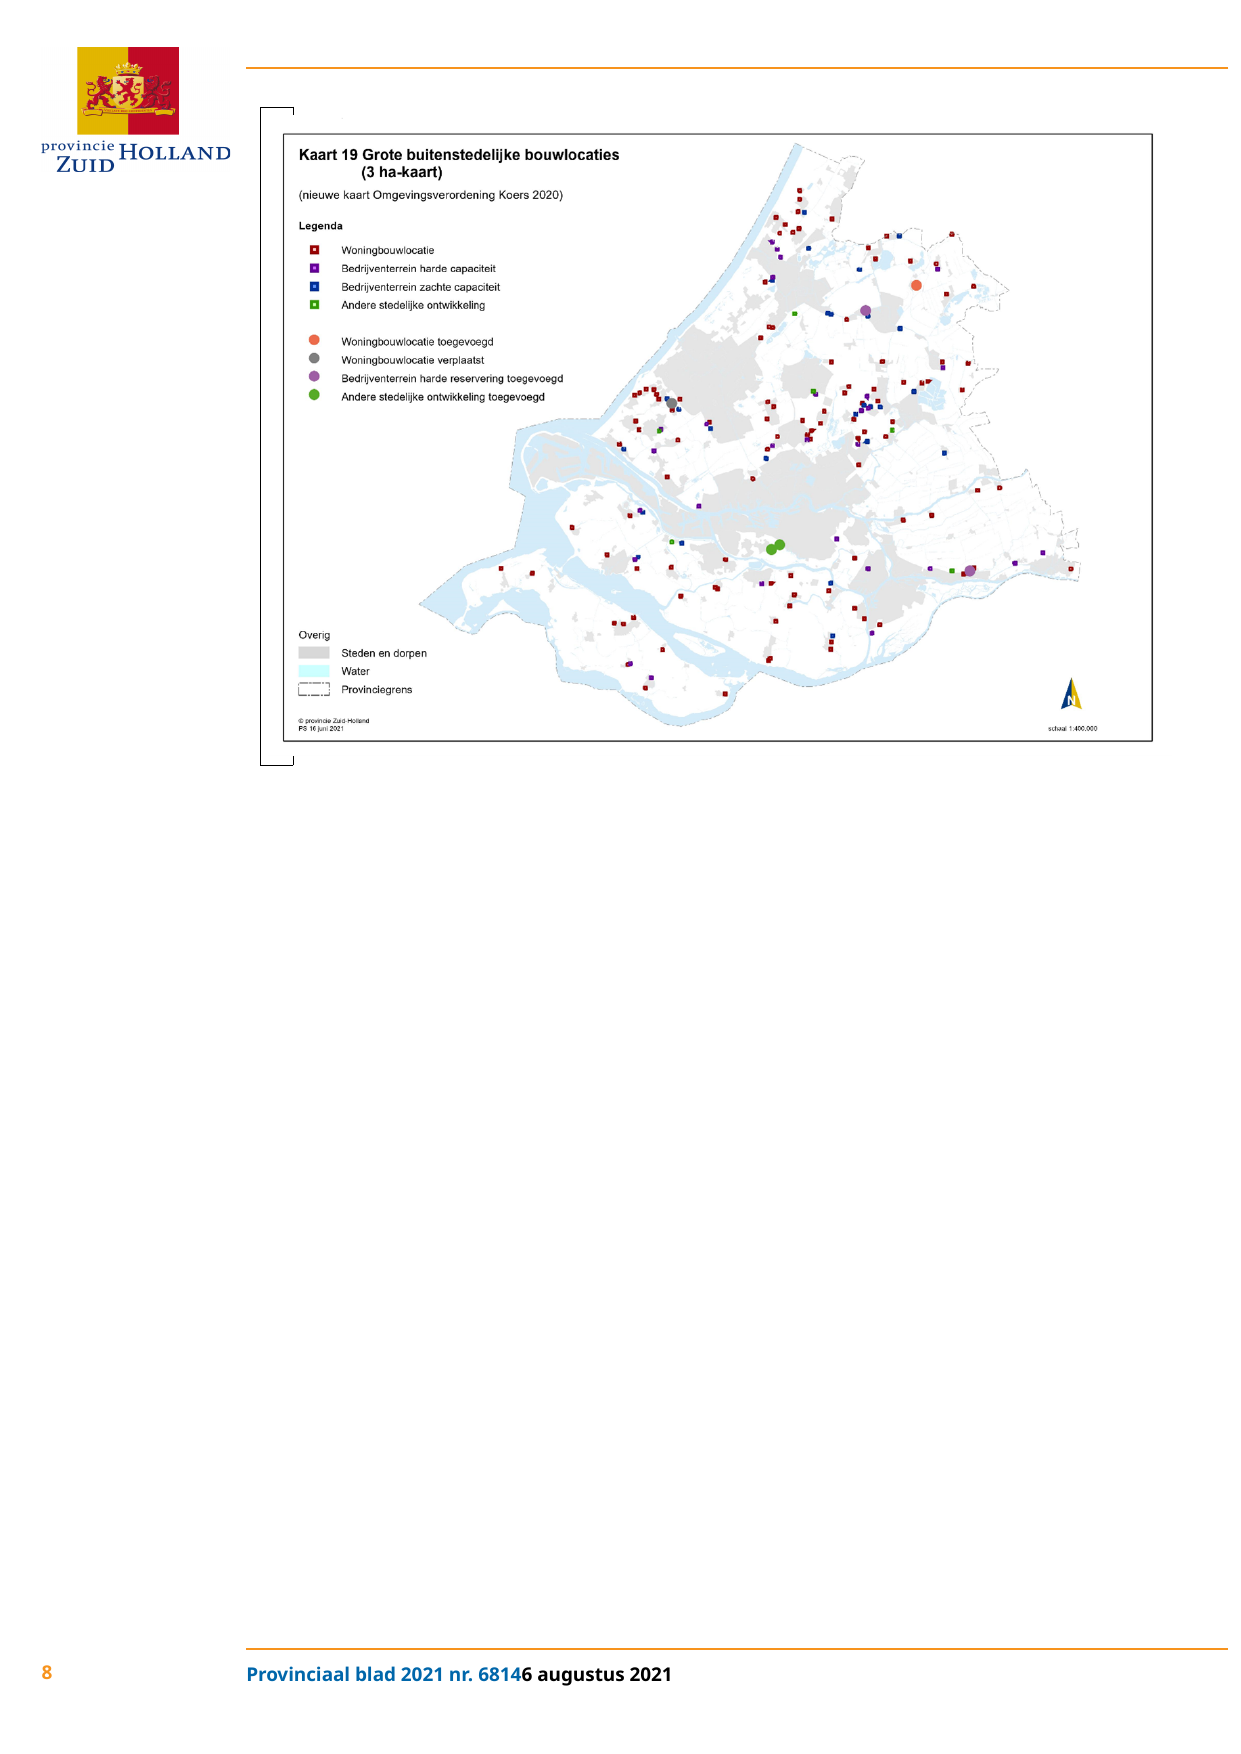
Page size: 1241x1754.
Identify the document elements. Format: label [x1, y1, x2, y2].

picture [41, 47, 231, 172]
picture [268, 115, 1173, 756]
